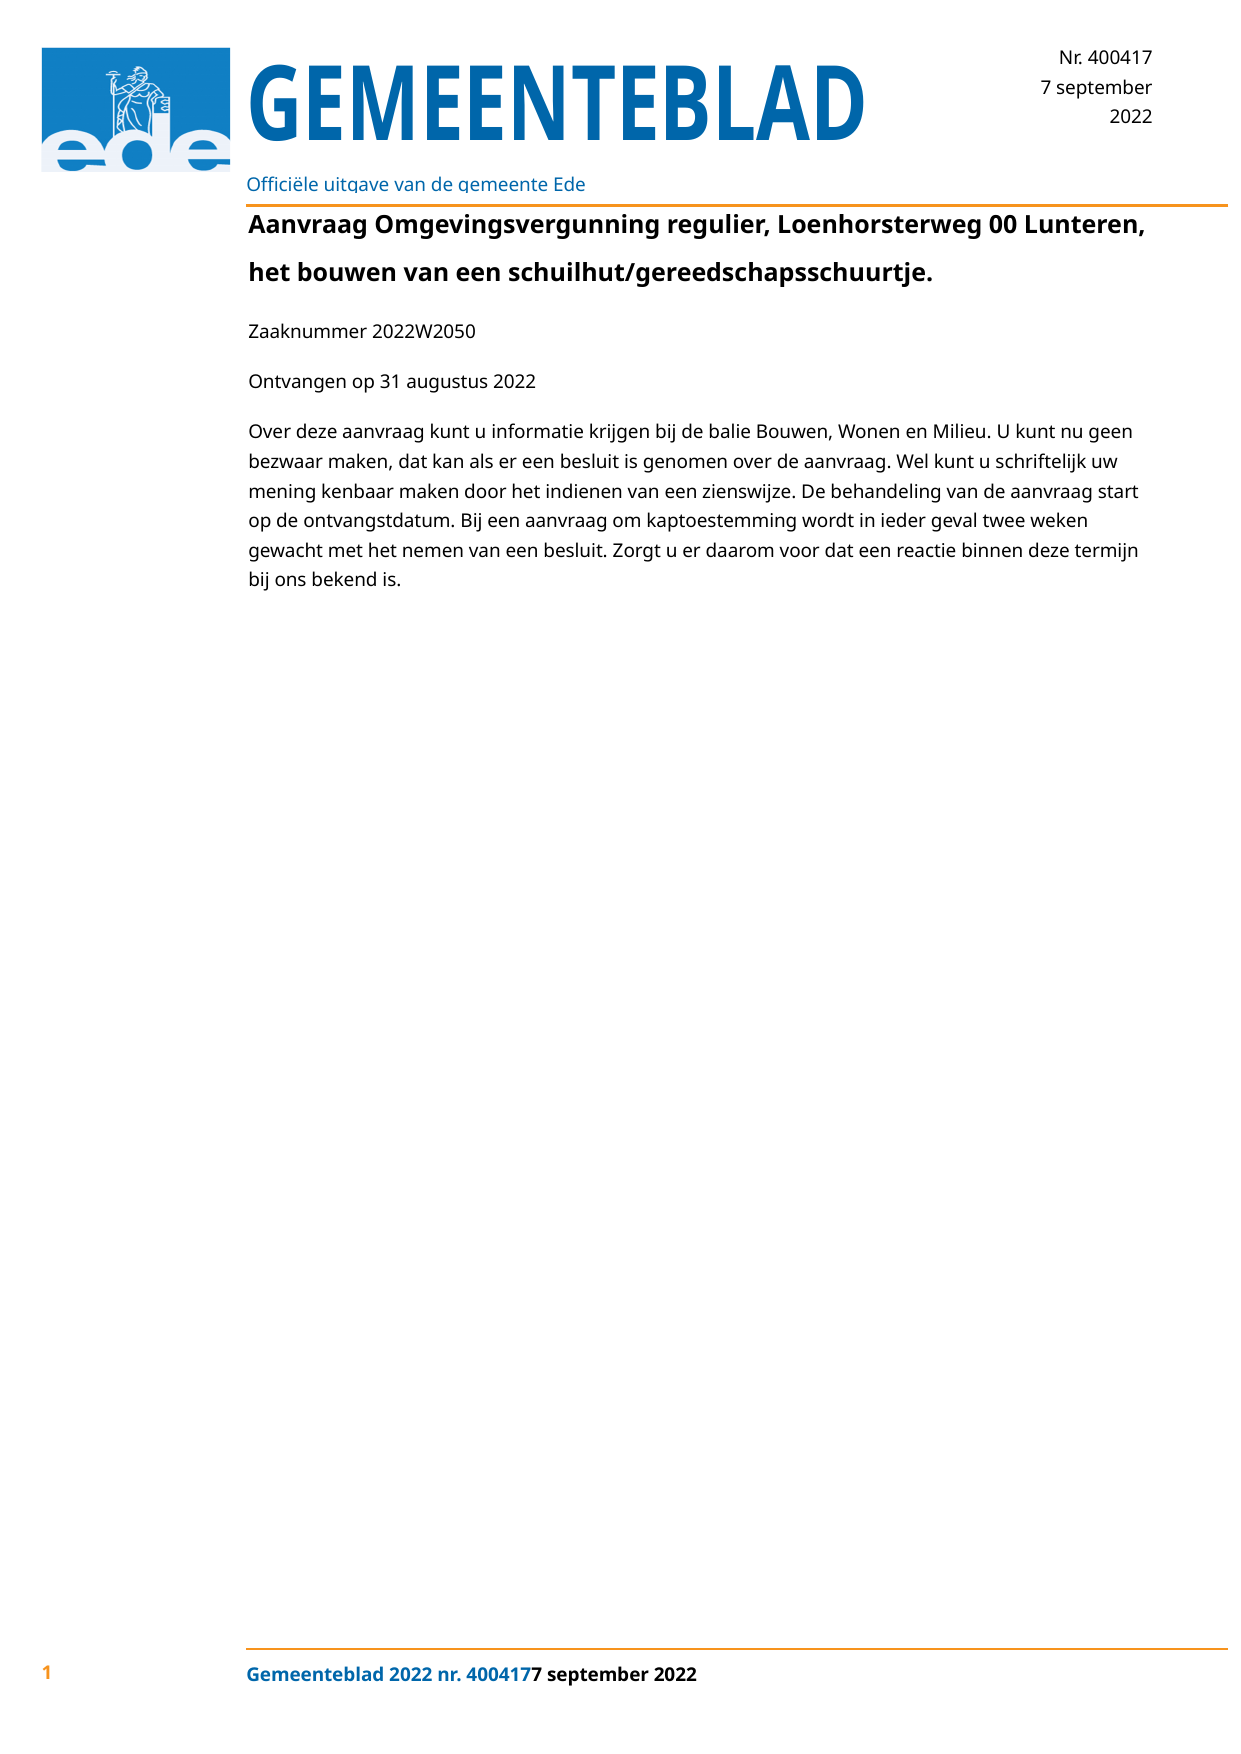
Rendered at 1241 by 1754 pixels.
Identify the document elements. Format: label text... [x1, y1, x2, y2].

picture [41, 47, 231, 172]
text Ontvangen op 31 augustus 2022 [248, 368, 1152, 394]
text Aanvraag Omgevingsvergunning regulier, Loenhorsterweg 00 Lunteren, het bouwen van een schuilhut/gereedschapsschuurtje. [248, 207, 1152, 288]
text Zaaknummer 2022W2050 [248, 318, 1152, 344]
text Over deze aanvraag kunt u informatie krijgen bij de balie Bouwen, Wonen en Milieu. U kunt nu geen bezwaar maken, dat kan als er een besluit is genomen over de aanvraag. Wel kunt u schriftelijk uw mening kenbaar maken door het indienen van een zienswijze. De behandeling van de aanvraag start op de ontvangstdatum. Bij een aanvraag om kaptoestemming wordt in ieder geval twee weken gewacht met het nemen van een besluit. Zorgt u er daarom voor dat een reactie binnen deze termijn bij ons bekend is. [248, 419, 1152, 592]
